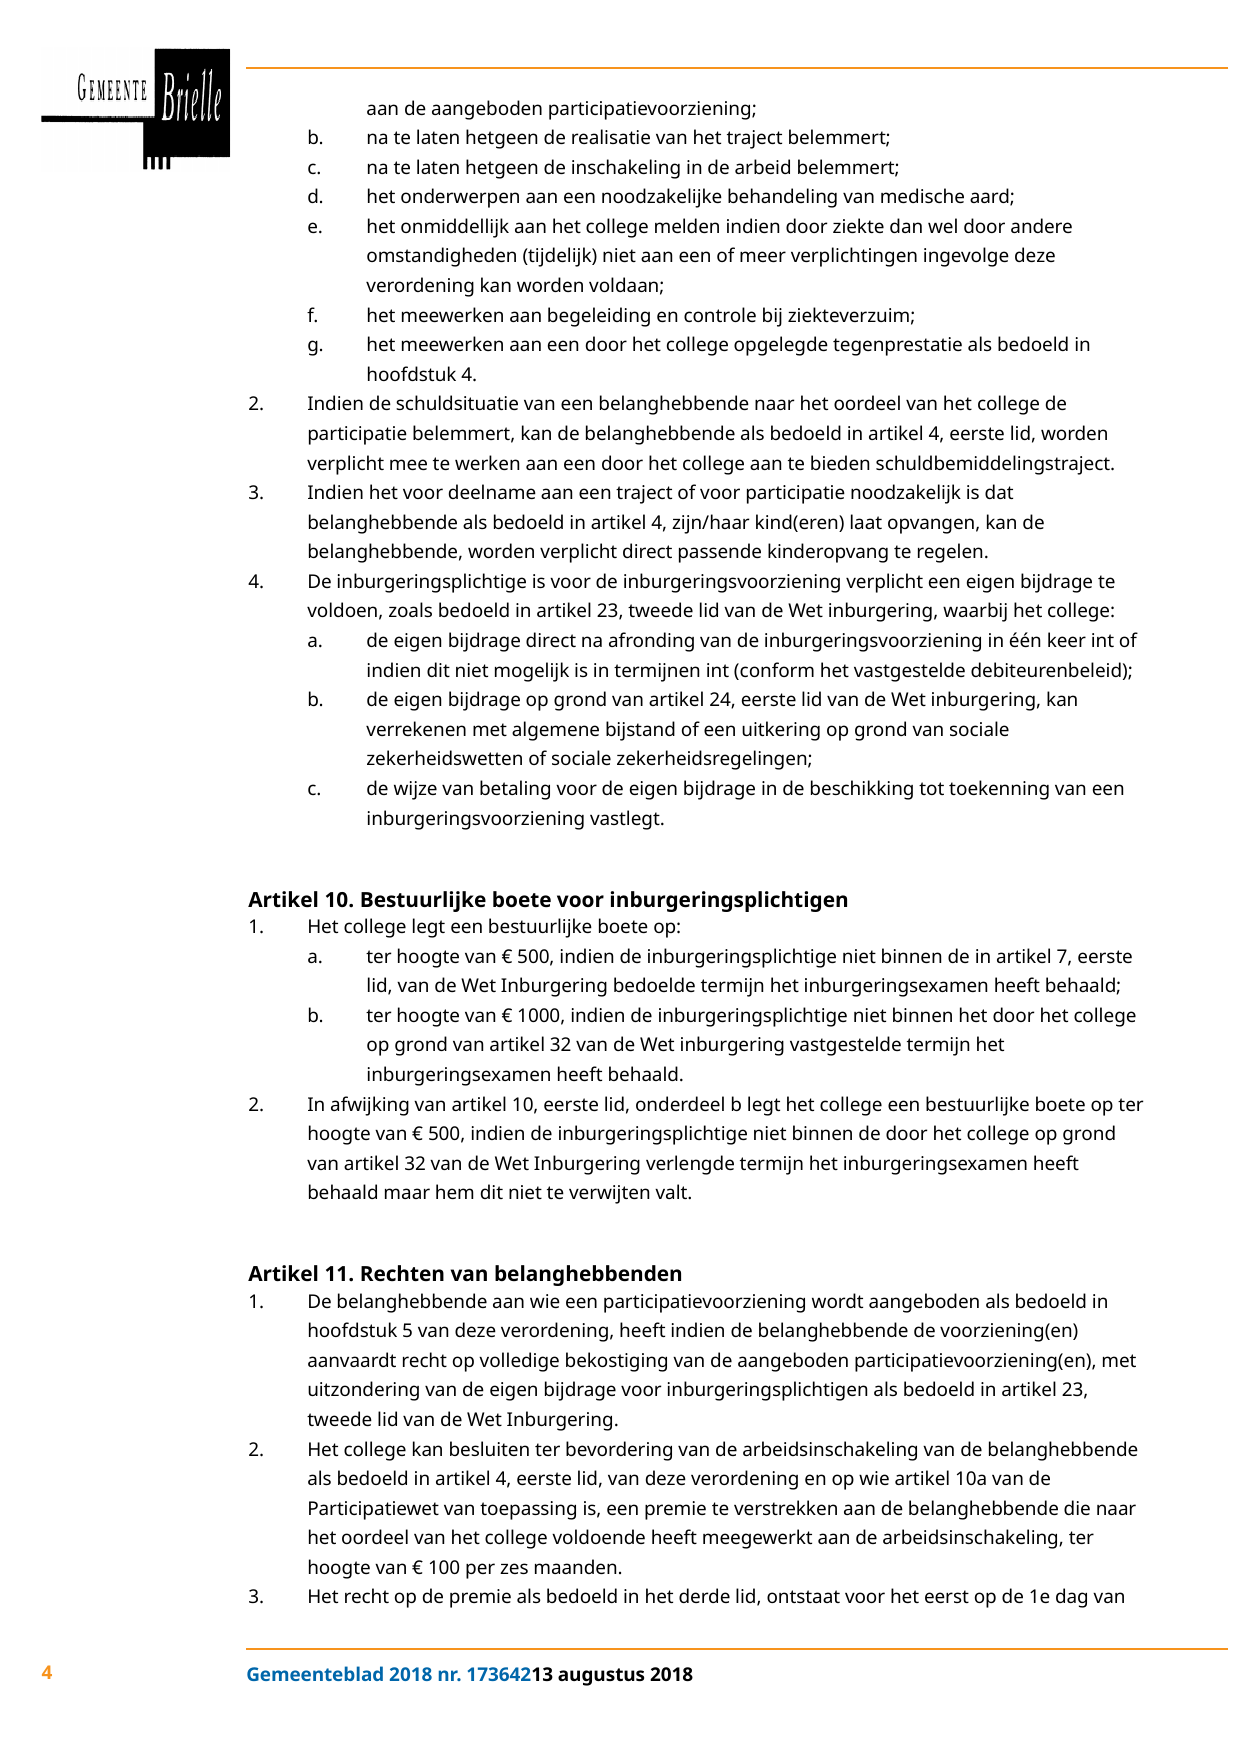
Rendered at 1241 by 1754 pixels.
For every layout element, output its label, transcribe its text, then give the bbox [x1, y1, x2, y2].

list De belanghebbende aan wie een participatievoorziening wordt aangeboden als bedoeld in hoofdstuk 5 van deze verordening, heeft indien de belanghebbende de voorziening(en) aanvaardt recht op volledige bekostiging van de aangeboden participatievoorziening(en), met uitzondering van de eigen bijdrage voor inburgeringsplichtigen als bedoeld in artikel 23, tweede lid van de Wet Inburgering. [248, 1288, 1152, 1432]
list na te laten hetgeen de realisatie van het traject belemmert; [307, 124, 1152, 150]
list In afwijking van artikel 10, eerste lid, onderdeel b legt het college een bestuurlijke boete op ter hoogte van € 500, indien de inburgeringsplichtige niet binnen de door het college op grond van artikel 32 van de Wet Inburgering verlengde termijn het inburgeringsexamen heeft behaald maar hem dit niet te verwijten valt. [248, 1091, 1152, 1205]
list Het college legt een bestuurlijke boete op: [248, 913, 1152, 939]
text Artikel 11. Rechten van belanghebbenden [248, 1259, 1152, 1288]
list de eigen bijdrage direct na afronding van de inburgeringsvoorziening in één keer int of indien dit niet mogelijk is in termijnen int (conform het vastgestelde debiteurenbeleid); [307, 627, 1152, 683]
list het onderwerpen aan een noodzakelijke behandeling van medische aard; [307, 183, 1152, 209]
list het meewerken aan begeleiding en controle bij ziekteverzuim; [307, 302, 1152, 328]
picture [41, 47, 231, 172]
list het onmiddellijk aan het college melden indien door ziekte dan wel door andere omstandigheden (tijdelijk) niet aan een of meer verplichtingen ingevolge deze verordening kan worden voldaan; [307, 213, 1152, 298]
list Het recht op de premie als bedoeld in het derde lid, ontstaat voor het eerst op de 1e dag van [248, 1584, 1152, 1609]
list Indien de schuldsituatie van een belanghebbende naar het oordeel van het college de participatie belemmert, kan de belanghebbende als bedoeld in artikel 4, eerste lid, worden verplicht mee te werken aan een door het college aan te bieden schuldbemiddelingstraject. [248, 391, 1152, 476]
list de eigen bijdrage op grond van artikel 24, eerste lid van de Wet inburgering, kan verrekenen met algemene bijstand of een uitkering op grond van sociale zekerheidswetten of sociale zekerheidsregelingen; [307, 686, 1152, 771]
text Artikel 10. Bestuurlijke boete voor inburgeringsplichtigen [248, 885, 1152, 913]
list ter hoogte van € 1000, indien de inburgeringsplichtige niet binnen het door het college op grond van artikel 32 van de Wet inburgering vastgestelde termijn het inburgeringsexamen heeft behaald. [307, 1002, 1152, 1087]
list De inburgeringsplichtige is voor de inburgeringsvoorziening verplicht een eigen bijdrage te voldoen, zoals bedoeld in artikel 23, tweede lid van de Wet inburgering, waarbij het college: [248, 568, 1152, 623]
list Het college kan besluiten ter bevordering van de arbeidsinschakeling van de belanghebbende als bedoeld in artikel 4, eerste lid, van deze verordening en op wie artikel 10a van de Participatiewet van toepassing is, een premie te verstrekken aan de belanghebbende die naar het oordeel van het college voldoende heeft meegewerkt aan de arbeidsinschakeling, ter hoogte van € 100 per zes maanden. [248, 1436, 1152, 1580]
list na te laten hetgeen de inschakeling in de arbeid belemmert; [307, 154, 1152, 180]
list ter hoogte van € 500, indien de inburgeringsplichtige niet binnen de in artikel 7, eerste lid, van de Wet Inburgering bedoelde termijn het inburgeringsexamen heeft behaald; [307, 943, 1152, 998]
list Indien het voor deelname aan een traject of voor participatie noodzakelijk is dat belanghebbende als bedoeld in artikel 4, zijn/haar kind(eren) laat opvangen, kan de belanghebbende, worden verplicht direct passende kinderopvang te regelen. [248, 479, 1152, 564]
list aan de aangeboden participatievoorziening; [307, 95, 1152, 121]
list het meewerken aan een door het college opgelegde tegenprestatie als bedoeld in hoofdstuk 4. [307, 331, 1152, 387]
list de wijze van betaling voor de eigen bijdrage in de beschikking tot toekenning van een inburgeringsvoorziening vastlegt. [307, 775, 1152, 831]
